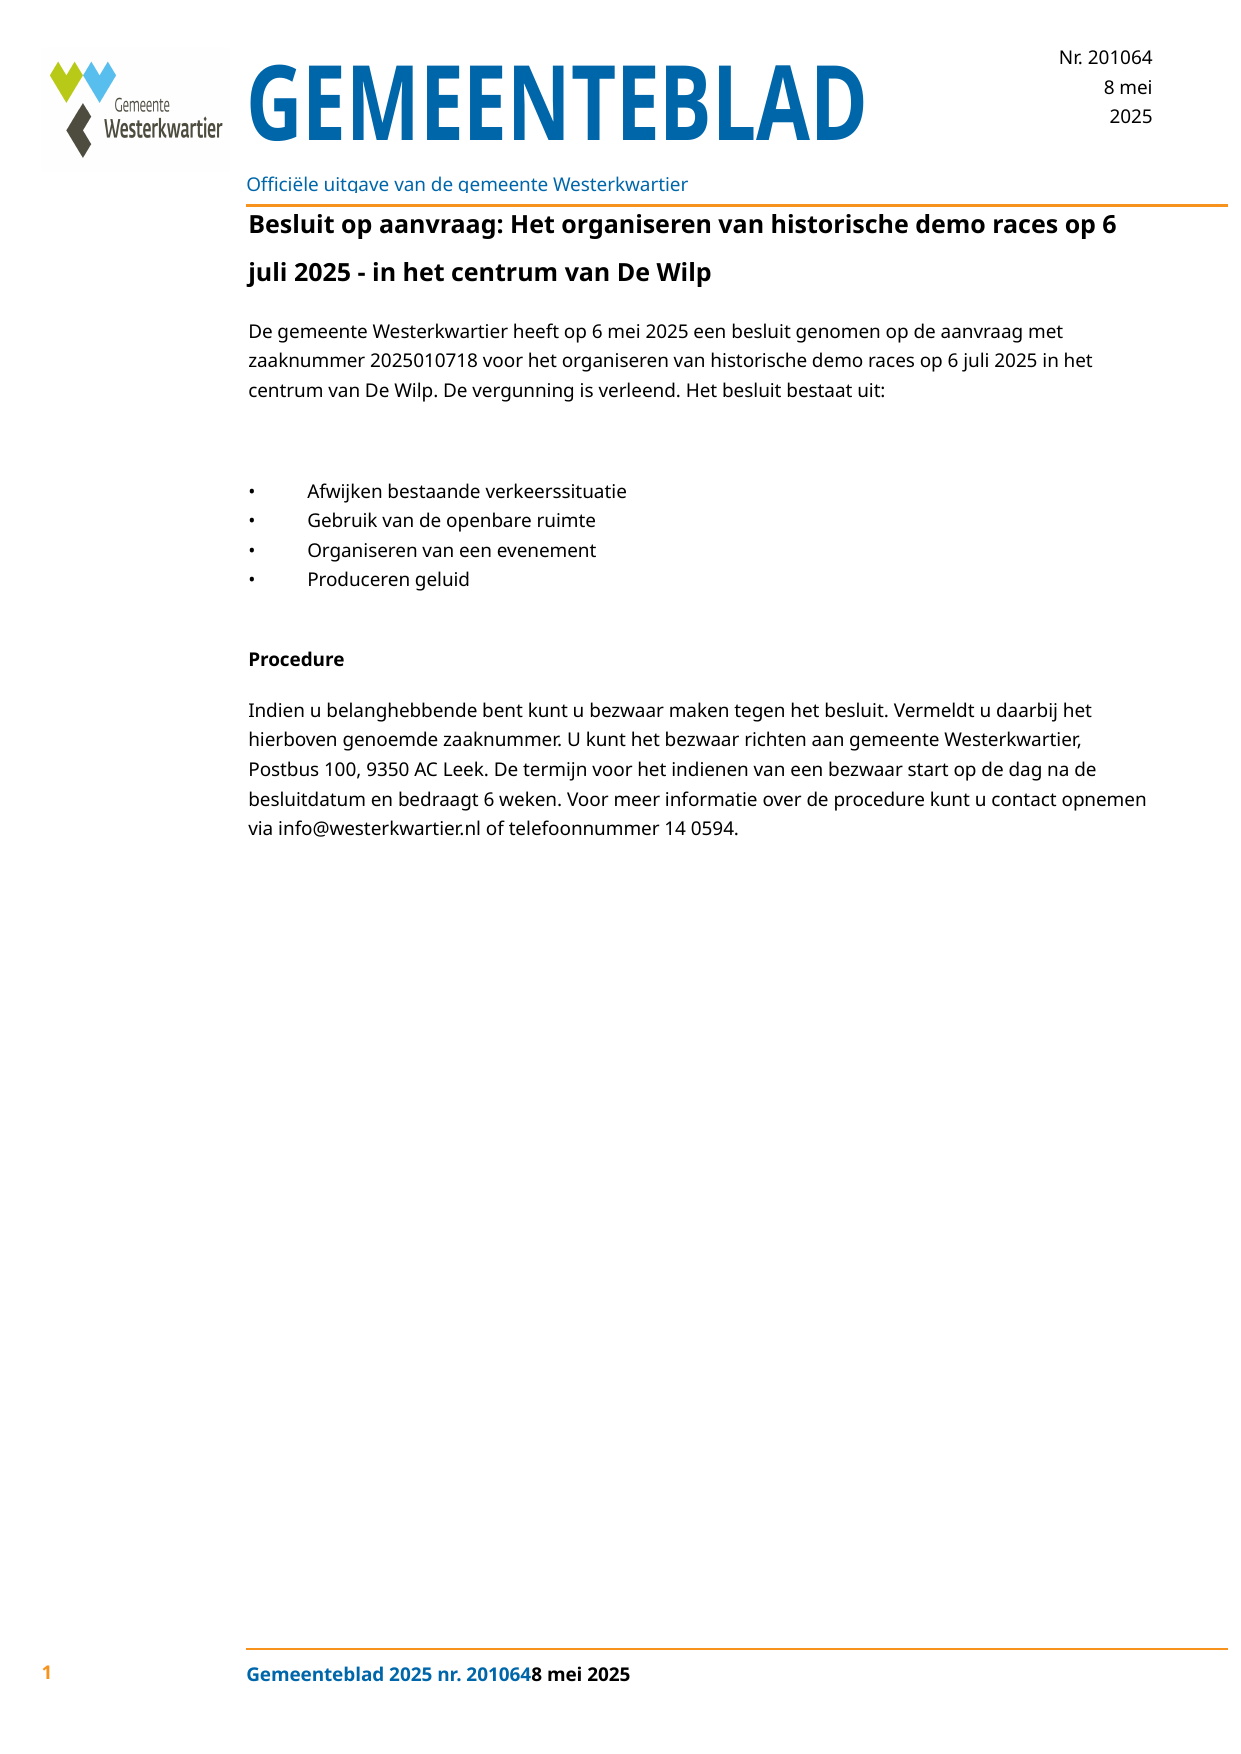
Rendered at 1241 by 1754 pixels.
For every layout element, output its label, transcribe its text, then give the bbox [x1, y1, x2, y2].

picture [41, 47, 231, 172]
list Gebruik van de openbare ruimte [248, 507, 1152, 533]
text Indien u belanghebbende bent kunt u bezwaar maken tegen het besluit. Vermeldt u daarbij het hierboven genoemde zaaknummer. U kunt het bezwaar richten aan gemeente Westerkwartier, Postbus 100, 9350 AC Leek. De termijn voor het indienen van een bezwaar start op de dag na de besluitdatum en bedraagt 6 weken. Voor meer informatie over de procedure kunt u contact opnemen via info@westerkwartier.nl of telefoonnummer 14 0594. [248, 697, 1152, 841]
text De gemeente Westerkwartier heeft op 6 mei 2025 een besluit genomen op de aanvraag met zaaknummer 2025010718 voor het organiseren van historische demo races op 6 juli 2025 in het centrum van De Wilp. De vergunning is verleend. Het besluit bestaat uit: [248, 318, 1152, 403]
text Procedure [248, 647, 1152, 672]
list Afwijken bestaande verkeerssituatie [248, 478, 1152, 504]
list Organiseren van een evenement [248, 537, 1152, 563]
text Besluit op aanvraag: Het organiseren van historische demo races op 6 juli 2025 - in het centrum van De Wilp [248, 207, 1152, 288]
list Produceren geluid [248, 567, 1152, 592]
